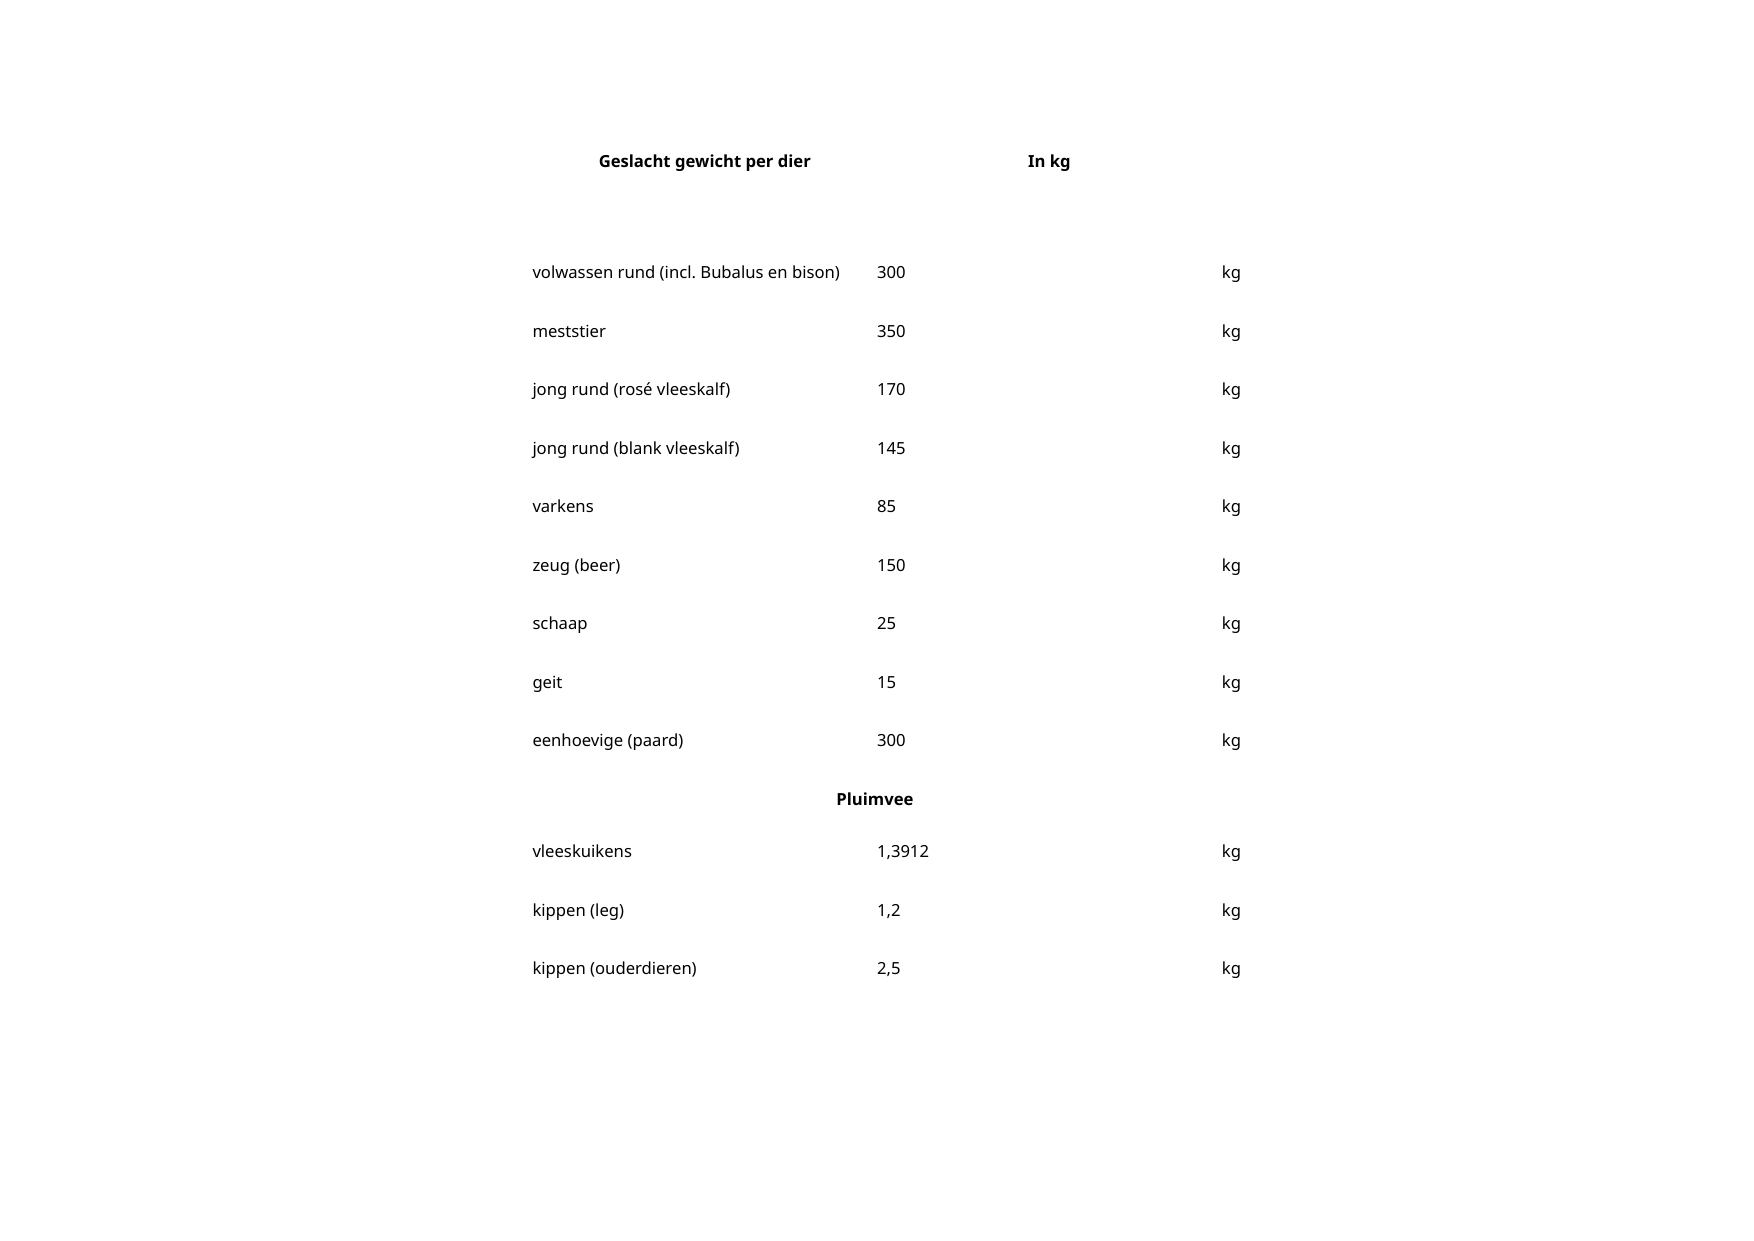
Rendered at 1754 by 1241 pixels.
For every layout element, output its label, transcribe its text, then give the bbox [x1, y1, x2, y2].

table_cell [188, 957, 532, 1015]
table_cell kg [1222, 957, 1566, 1015]
table_header [188, 150, 532, 208]
table_cell 1,2 [877, 898, 1222, 957]
table_cell kippen (leg) [532, 898, 877, 957]
table_cell [188, 670, 532, 729]
table_cell kg [1222, 840, 1566, 898]
table_cell [188, 840, 532, 898]
table_cell jong rund (rosé vleeskalf) [532, 378, 877, 436]
table_header Geslacht gewicht per dier [532, 150, 877, 208]
table_cell [188, 898, 532, 957]
table_cell kg [1222, 261, 1566, 319]
table_cell 170 [877, 378, 1222, 436]
table_cell 350 [877, 320, 1222, 378]
table_cell [188, 729, 532, 787]
table_cell 25 [877, 612, 1222, 670]
table_cell 2,5 [877, 957, 1222, 1015]
table_cell kippen (ouderdieren) [532, 957, 877, 1015]
table_cell vleeskuikens [532, 840, 877, 898]
table_header In kg [877, 150, 1222, 208]
table_cell kg [1222, 436, 1566, 495]
table_cell kg [1222, 670, 1566, 729]
table_cell varkens [532, 495, 877, 553]
table_cell zeug (beer) [532, 553, 877, 612]
table_cell 85 [877, 495, 1222, 553]
table_cell kg [1222, 320, 1566, 378]
table_cell kg [1222, 553, 1566, 612]
table_cell [188, 553, 532, 612]
table_cell kg [1222, 612, 1566, 670]
table_cell volwassen rund (incl. Bubalus en bison) [532, 261, 877, 319]
table_cell kg [1222, 378, 1566, 436]
table_cell 145 [877, 436, 1222, 495]
table_cell kg [1222, 729, 1566, 787]
table_cell eenhoevige (paard) [532, 729, 877, 787]
table_cell [188, 209, 1566, 261]
table_cell 300 [877, 261, 1222, 319]
table_cell kg [1222, 495, 1566, 553]
table_cell 1,3912 [877, 840, 1222, 898]
table_cell geit [532, 670, 877, 729]
table_cell jong rund (blank vleeskalf) [532, 436, 877, 495]
table_cell 15 [877, 670, 1222, 729]
table_cell [188, 612, 532, 670]
table_cell meststier [532, 320, 877, 378]
table_cell Pluimvee [188, 787, 1566, 840]
table_cell [188, 261, 532, 319]
table_cell [188, 378, 532, 436]
table_cell [188, 436, 532, 495]
table_cell 300 [877, 729, 1222, 787]
table_header [1222, 150, 1566, 208]
table_cell kg [1222, 898, 1566, 957]
table_cell [188, 320, 532, 378]
table_cell [188, 495, 532, 553]
table_cell schaap [532, 612, 877, 670]
table_cell 150 [877, 553, 1222, 612]
